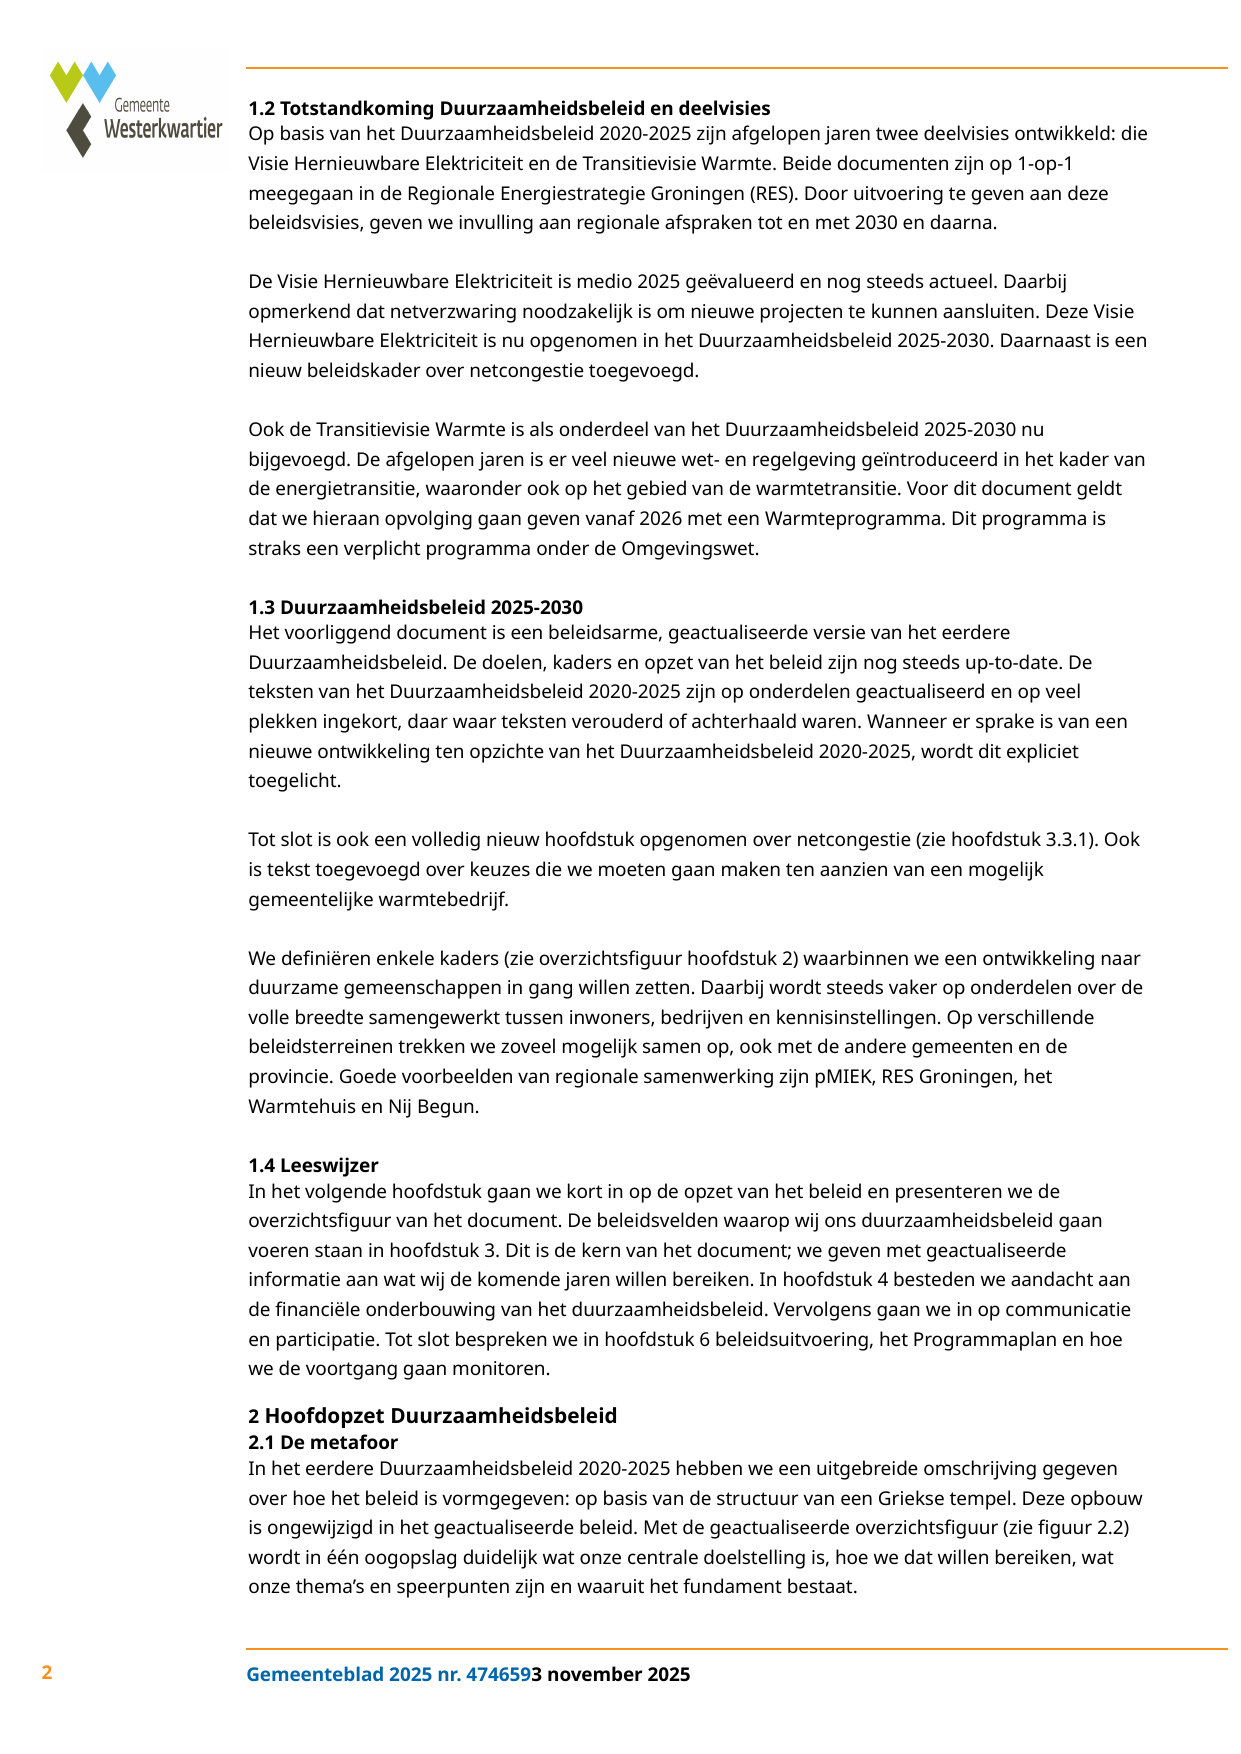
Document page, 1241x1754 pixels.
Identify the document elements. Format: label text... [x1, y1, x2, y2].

text 2 Hoofdopzet Duurzaamheidsbeleid [248, 1401, 1152, 1429]
text Tot slot is ook een volledig nieuw hoofdstuk opgenomen over netcongestie (zie hoofdstuk 3.3.1). Ook is tekst toegevoegd over keuzes die we moeten gaan maken ten aanzien van een mogelijk gemeentelijke warmtebedrijf. [248, 827, 1152, 912]
text In het eerdere Duurzaamheidsbeleid 2020-2025 hebben we een uitgebreide omschrijving gegeven over hoe het beleid is vormgegeven: op basis van de structuur van een Griekse tempel. Deze opbouw is ongewijzigd in het geactualiseerde beleid. Met de geactualiseerde overzichtsfiguur (zie figuur 2.2) wordt in één oogopslag duidelijk wat onze centrale doelstelling is, hoe we dat willen bereiken, wat onze thema’s en speerpunten zijn en waaruit het fundament bestaat. [248, 1455, 1152, 1599]
text Op basis van het Duurzaamheidsbeleid 2020-2025 zijn afgelopen jaren twee deelvisies ontwikkeld: die Visie Hernieuwbare Elektriciteit en de Transitievisie Warmte. Beide documenten zijn op 1-op-1 meegegaan in de Regionale Energiestrategie Groningen (RES). Door uitvoering te geven aan deze beleidsvisies, geven we invulling aan regionale afspraken tot en met 2030 en daarna. [248, 121, 1152, 235]
text 2.1 De metafoor [248, 1429, 1152, 1455]
text We definiëren enkele kaders (zie overzichtsfiguur hoofdstuk 2) waarbinnen we een ontwikkeling naar duurzame gemeenschappen in gang willen zetten. Daarbij wordt steeds vaker op onderdelen over de volle breedte samengewerkt tussen inwoners, bedrijven en kennisinstellingen. Op verschillende beleidsterreinen trekken we zoveel mogelijk samen op, ook met de andere gemeenten en de provincie. Goede voorbeelden van regionale samenwerking zijn pMIEK, RES Groningen, het Warmtehuis en Nij Begun. [248, 945, 1152, 1119]
text Het voorliggend document is een beleidsarme, geactualiseerde versie van het eerdere Duurzaamheidsbeleid. De doelen, kaders en opzet van het beleid zijn nog steeds up-to-date. De teksten van het Duurzaamheidsbeleid 2020-2025 zijn op onderdelen geactualiseerd en op veel plekken ingekort, daar waar teksten verouderd of achterhaald waren. Wanneer er sprake is van een nieuwe ontwikkeling ten opzichte van het Duurzaamheidsbeleid 2020-2025, wordt dit expliciet toegelicht. [248, 619, 1152, 793]
text 1.4 Leeswijzer [248, 1152, 1152, 1178]
text De Visie Hernieuwbare Elektriciteit is medio 2025 geëvalueerd en nog steeds actueel. Daarbij opmerkend dat netverzwaring noodzakelijk is om nieuwe projecten te kunnen aansluiten. Deze Visie Hernieuwbare Elektriciteit is nu opgenomen in het Duurzaamheidsbeleid 2025-2030. Daarnaast is een nieuw beleidskader over netcongestie toegevoegd. [248, 268, 1152, 383]
text 1.2 Totstandkoming Duurzaamheidsbeleid en deelvisies [248, 95, 1152, 121]
text 1.3 Duurzaamheidsbeleid 2025-2030 [248, 594, 1152, 619]
text Ook de Transitievisie Warmte is als onderdeel van het Duurzaamheidsbeleid 2025-2030 nu bijgevoegd. De afgelopen jaren is er veel nieuwe wet- en regelgeving geïntroduceerd in het kader van de energietransitie, waaronder ook op het gebied van de warmtetransitie. Voor dit document geldt dat we hieraan opvolging gaan geven vanaf 2026 met een Warmteprogramma. Dit programma is straks een verplicht programma onder de Omgevingswet. [248, 416, 1152, 560]
picture [41, 47, 231, 172]
text In het volgende hoofdstuk gaan we kort in op de opzet van het beleid en presenteren we de overzichtsfiguur van het document. De beleidsvelden waarop wij ons duurzaamheidsbeleid gaan voeren staan in hoofdstuk 3. Dit is de kern van het document; we geven met geactualiseerde informatie aan wat wij de komende jaren willen bereiken. In hoofdstuk 4 besteden we aandacht aan de financiële onderbouwing van het duurzaamheidsbeleid. Vervolgens gaan we in op communicatie en participatie. Tot slot bespreken we in hoofdstuk 6 beleidsuitvoering, het Programmaplan en hoe we de voortgang gaan monitoren. [248, 1178, 1152, 1381]
